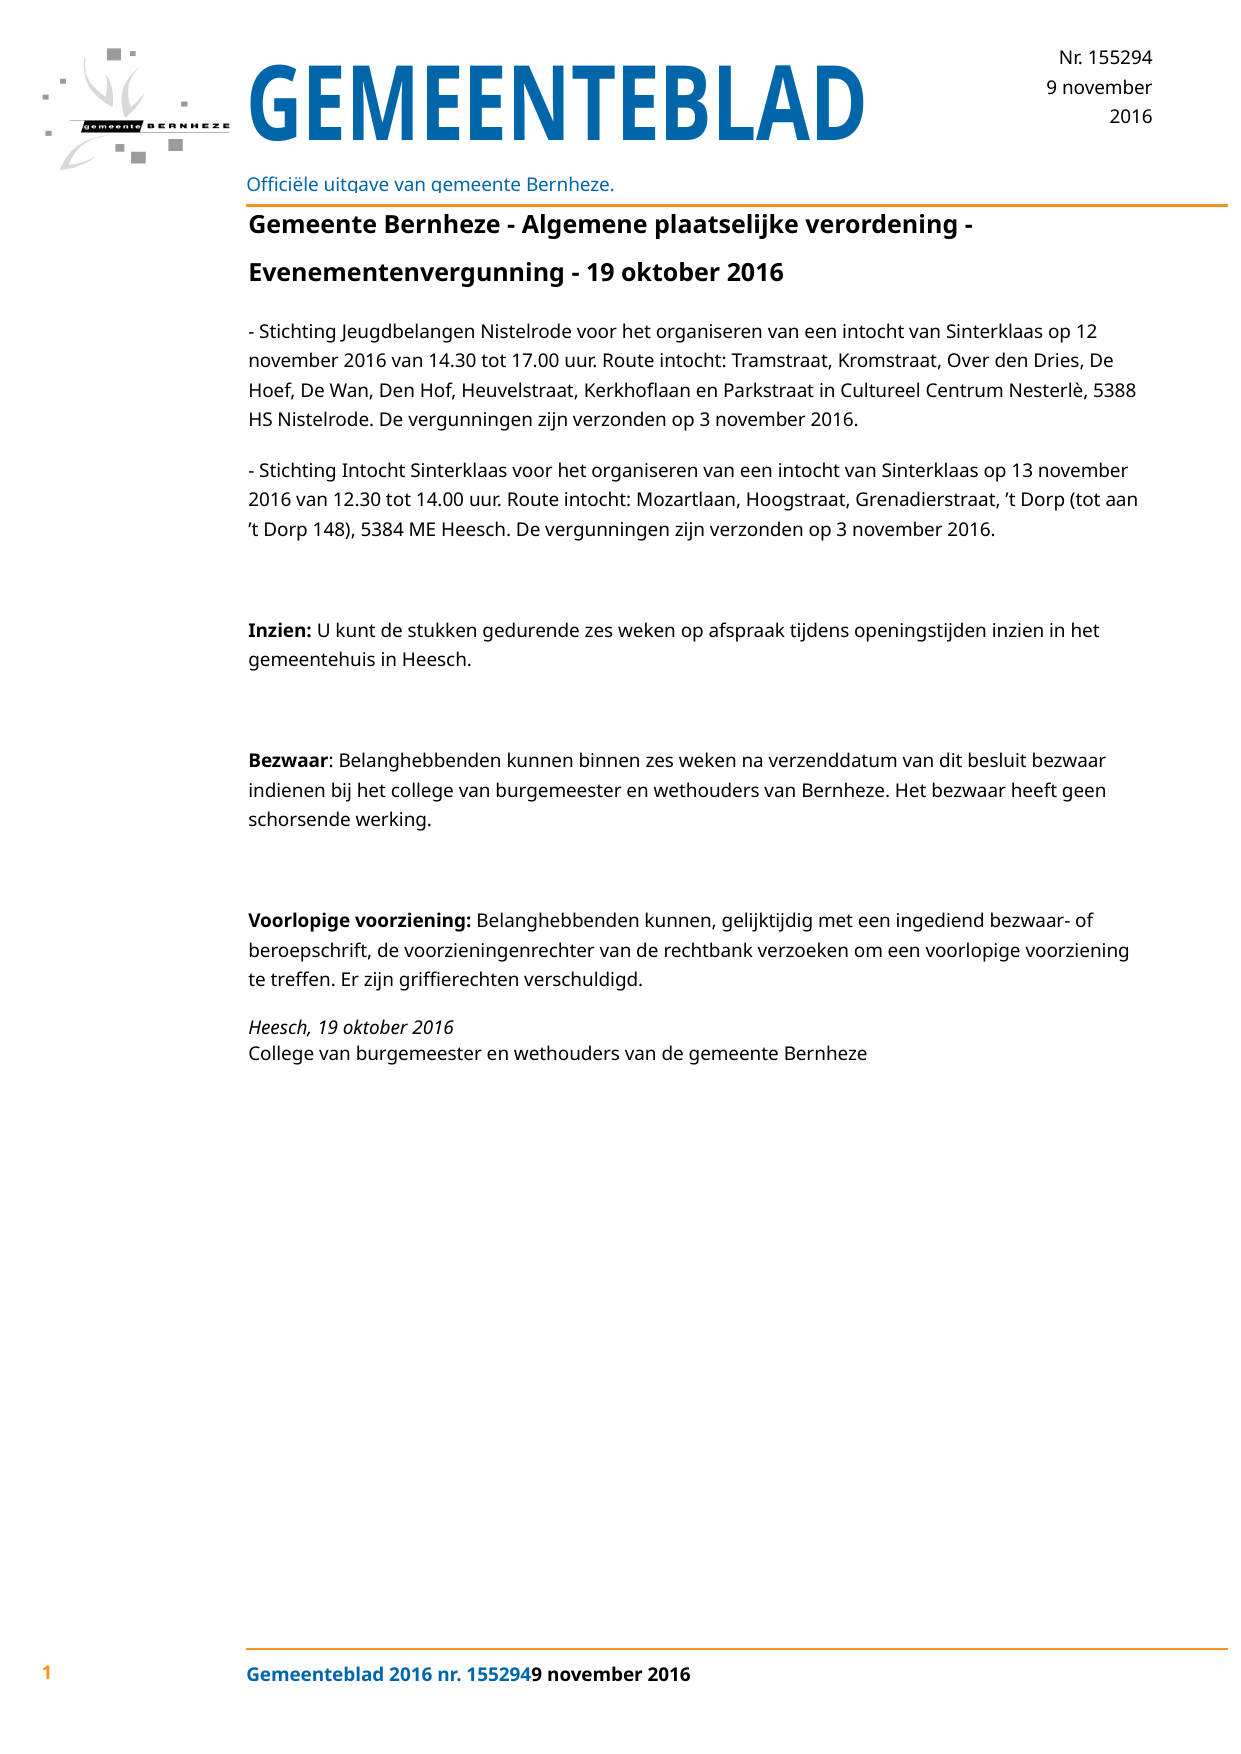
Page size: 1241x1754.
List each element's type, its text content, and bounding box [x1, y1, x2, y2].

text Voorlopige voorziening: Belanghebbenden kunnen, gelijktijdig met een ingediend bezwaar- of beroepschrift, de voorzieningenrechter van de rechtbank verzoeken om een voorlopige voorziening te treffen. Er zijn griffierechten verschuldigd. [248, 907, 1152, 992]
text Gemeente Bernheze - Algemene plaatselijke verordening - Evenementenvergunning - 19 oktober 2016 [248, 207, 1152, 288]
text College van burgemeester en wethouders van de gemeente Bernheze [248, 1040, 1152, 1066]
text - Stichting Intocht Sinterklaas voor het organiseren van een intocht van Sinterklaas op 13 november 2016 van 12.30 tot 14.00 uur. Route intocht: Mozartlaan, Hoogstraat, Grenadierstraat, ’t Dorp (tot aan ’t Dorp 148), 5384 ME Heesch. De vergunningen zijn verzonden op 3 november 2016. [248, 457, 1152, 542]
text Inzien: U kunt de stukken gedurende zes weken op afspraak tijdens openingstijden inzien in het gemeentehuis in Heesch. [248, 617, 1152, 672]
text Bezwaar: Belanghebbenden kunnen binnen zes weken na verzenddatum van dit besluit bezwaar indienen bij het college van burgemeester en wethouders van Bernheze. Het bezwaar heeft geen schorsende werking. [248, 747, 1152, 832]
picture [41, 47, 231, 172]
text - Stichting Jeugdbelangen Nistelrode voor het organiseren van een intocht van Sinterklaas op 12 november 2016 van 14.30 tot 17.00 uur. Route intocht: Tramstraat, Kromstraat, Over den Dries, De Hoef, De Wan, Den Hof, Heuvelstraat, Kerkhoflaan en Parkstraat in Cultureel Centrum Nesterlè, 5388 HS Nistelrode. De vergunningen zijn verzonden op 3 november 2016. [248, 318, 1152, 432]
text Heesch, 19 oktober 2016 [248, 1014, 1152, 1040]
